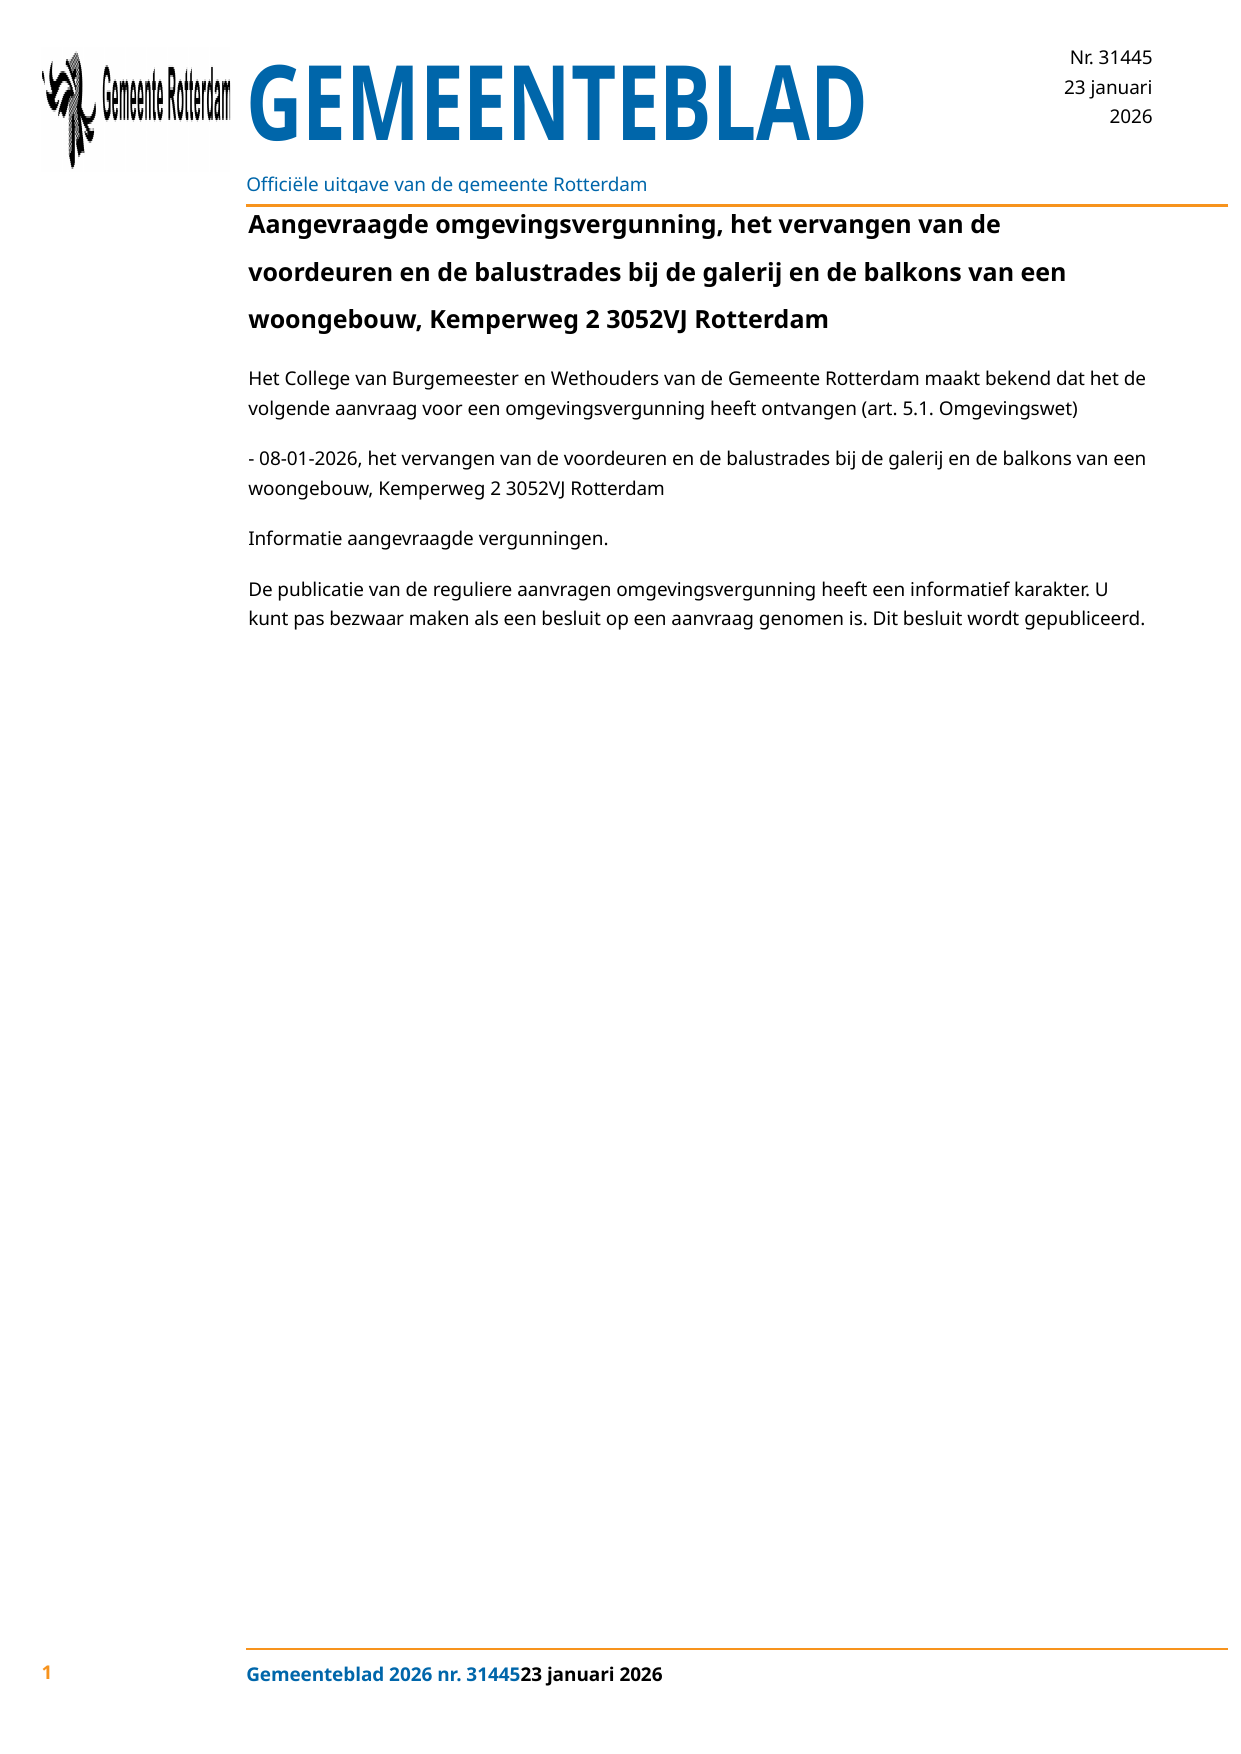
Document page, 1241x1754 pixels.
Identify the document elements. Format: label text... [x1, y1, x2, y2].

text Het College van Burgemeester en Wethouders van de Gemeente Rotterdam maakt bekend dat het de volgende aanvraag voor een omgevingsvergunning heeft ontvangen (art. 5.1. Omgevingswet) [248, 366, 1152, 421]
text - 08-01-2026, het vervangen van de voordeuren en de balustrades bij de galerij en de balkons van een woongebouw, Kemperweg 2 3052VJ Rotterdam [248, 446, 1152, 501]
picture [41, 47, 231, 172]
text Informatie aangevraagde vergunningen. [248, 526, 1152, 551]
text De publicatie van de reguliere aanvragen omgevingsvergunning heeft een informatief karakter. U kunt pas bezwaar maken als een besluit op een aanvraag genomen is. Dit besluit wordt gepubliceerd. [248, 576, 1152, 631]
text Aangevraagde omgevingsvergunning, het vervangen van de voordeuren en de balustrades bij de galerij en de balkons van een woongebouw, Kemperweg 2 3052VJ Rotterdam [248, 207, 1152, 336]
